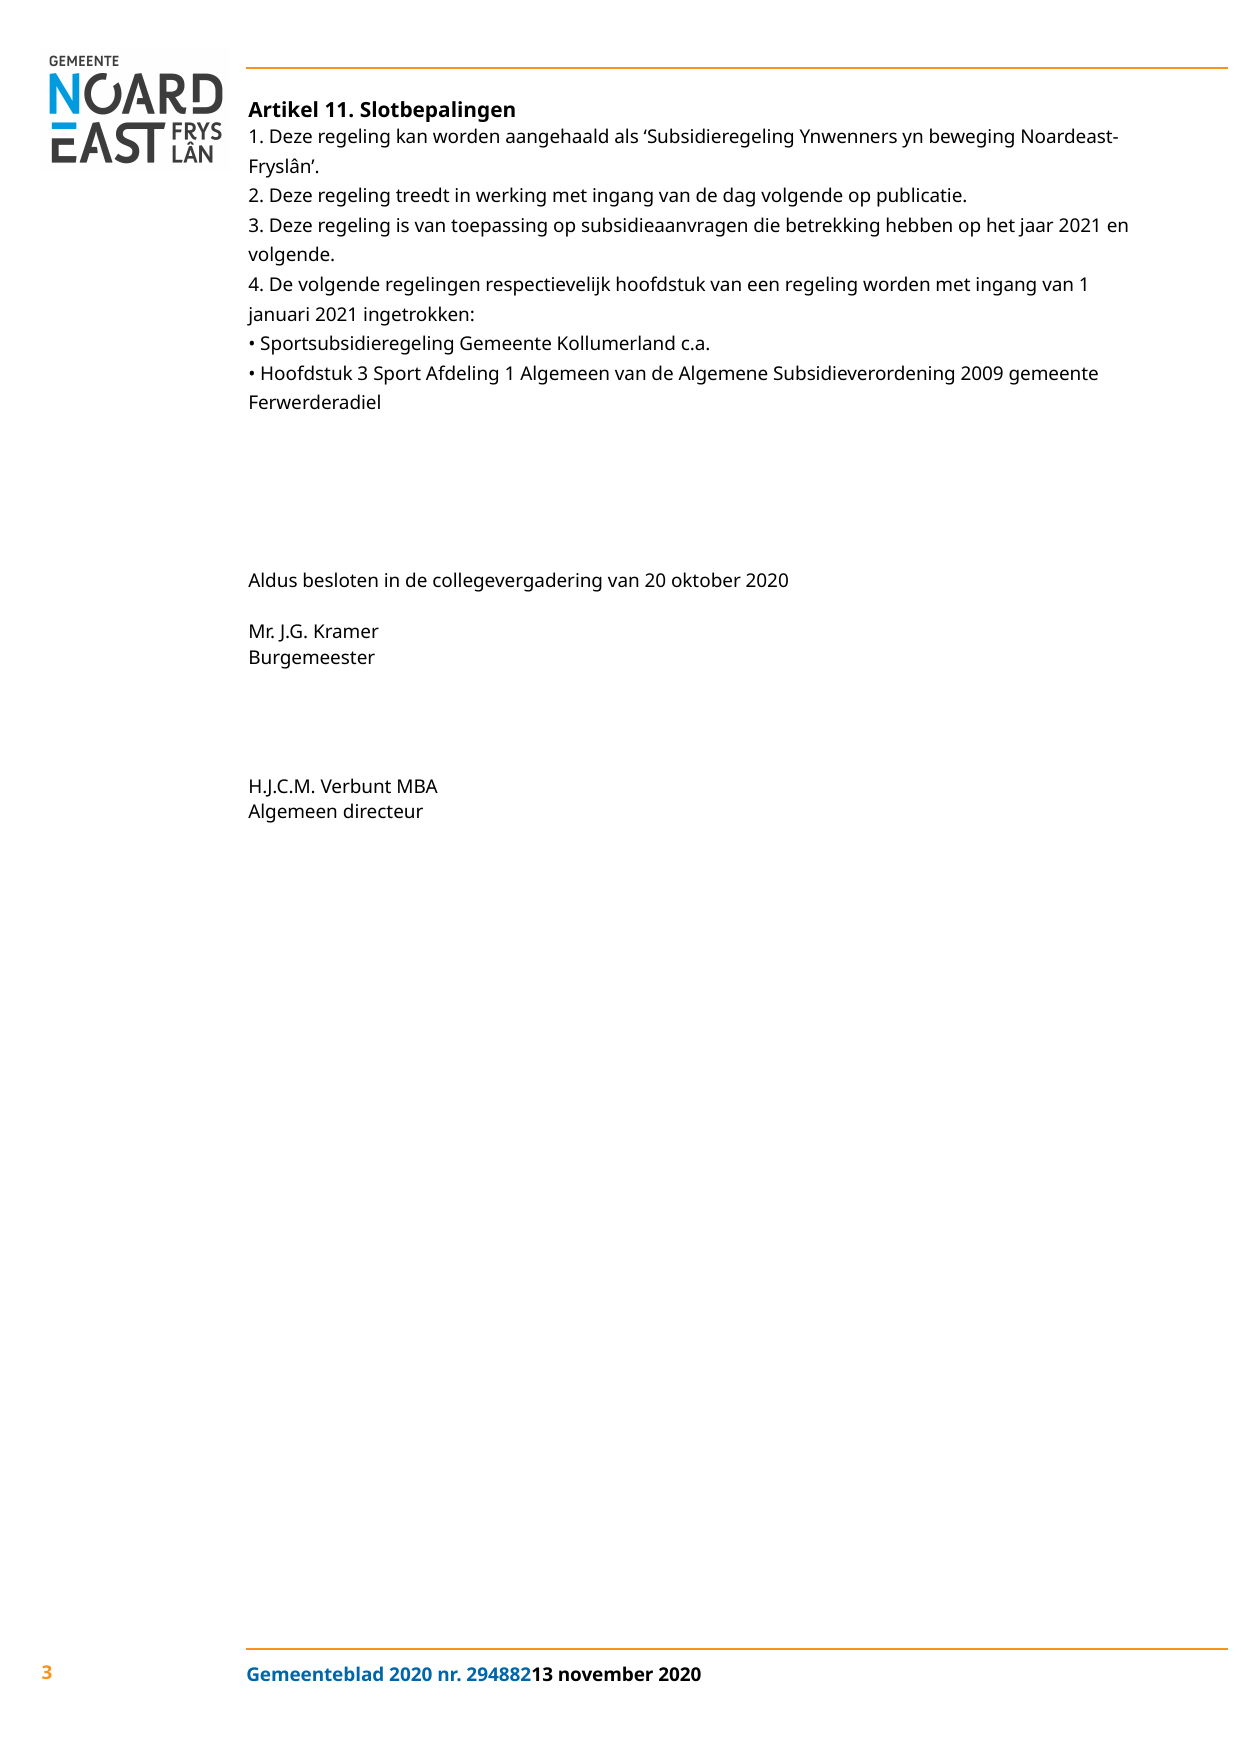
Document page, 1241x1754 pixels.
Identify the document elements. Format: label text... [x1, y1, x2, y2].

text Algemeen directeur [248, 798, 1152, 824]
text • Hoofdstuk 3 Sport Afdeling 1 Algemeen van de Algemene Subsidieverordening 2009 gemeente Ferwerderadiel [248, 360, 1152, 415]
text Aldus besloten in de collegevergadering van 20 oktober 2020 [248, 567, 1152, 593]
text 2. Deze regeling treedt in werking met ingang van de dag volgende op publicatie. [248, 182, 1152, 208]
text H.J.C.M. Verbunt MBA [248, 773, 1152, 798]
picture [41, 47, 231, 172]
text Burgemeester [248, 644, 1152, 670]
text Mr. J.G. Kramer [248, 618, 1152, 644]
text • Sportsubsidieregeling Gemeente Kollumerland c.a. [248, 330, 1152, 356]
text 4. De volgende regelingen respectievelijk hoofdstuk van een regeling worden met ingang van 1 januari 2021 ingetrokken: [248, 271, 1152, 326]
text 3. Deze regeling is van toepassing op subsidieaanvragen die betrekking hebben op het jaar 2021 en volgende. [248, 212, 1152, 267]
text Artikel 11. Slotbepalingen [248, 95, 1152, 123]
text 1. Deze regeling kan worden aangehaald als ‘Subsidieregeling Ynwenners yn beweging Noardeast-Fryslân’. [248, 123, 1152, 178]
